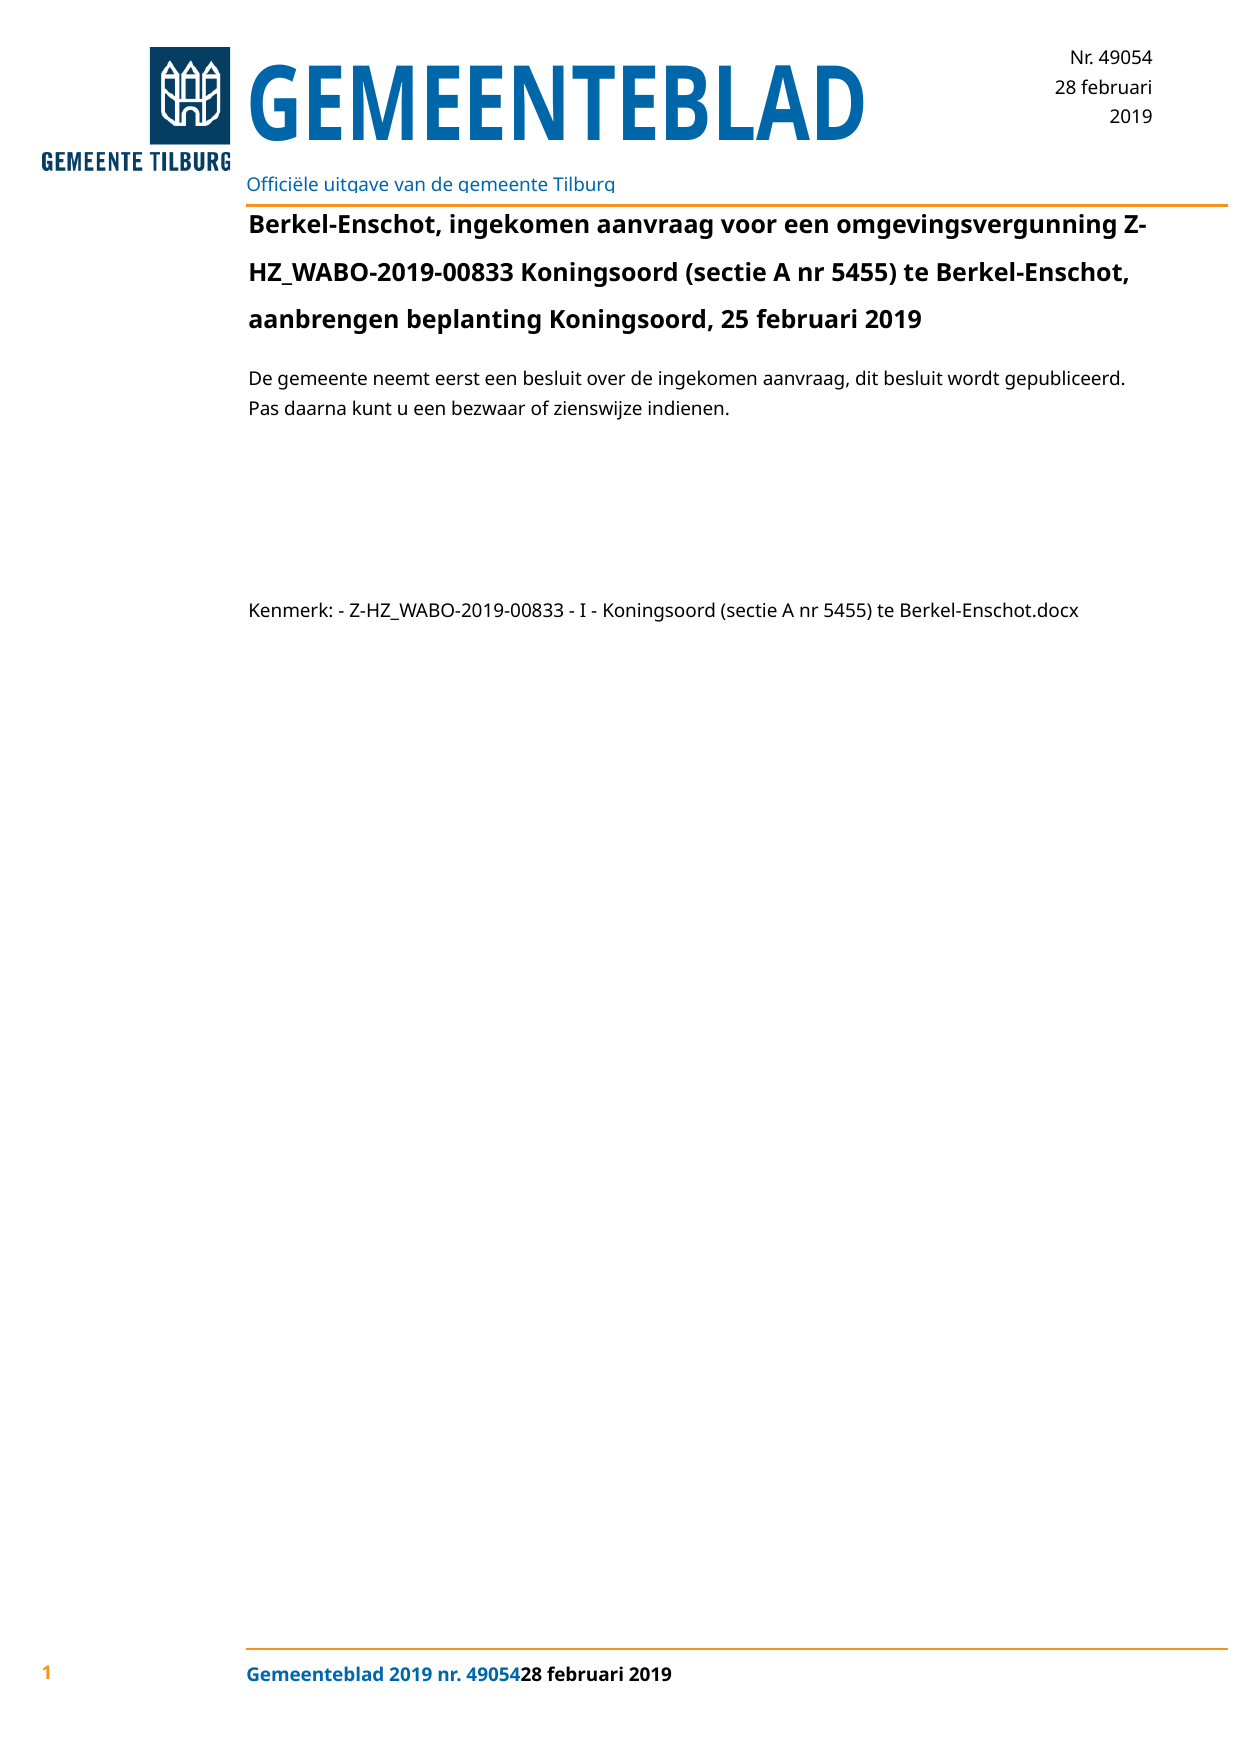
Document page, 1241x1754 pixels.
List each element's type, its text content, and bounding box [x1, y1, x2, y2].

text De gemeente neemt eerst een besluit over de ingekomen aanvraag, dit besluit wordt gepubliceerd. Pas daarna kunt u een bezwaar of zienswijze indienen. [248, 366, 1152, 421]
picture [41, 47, 231, 172]
text Kenmerk: - Z-HZ_WABO-2019-00833 - I - Koningsoord (sectie A nr 5455) te Berkel-Enschot.docx [248, 597, 1152, 622]
text Berkel-Enschot, ingekomen aanvraag voor een omgevingsvergunning Z-HZ_WABO-2019-00833 Koningsoord (sectie A nr 5455) te Berkel-Enschot, aanbrengen beplanting Koningsoord, 25 februari 2019 [248, 207, 1152, 336]
